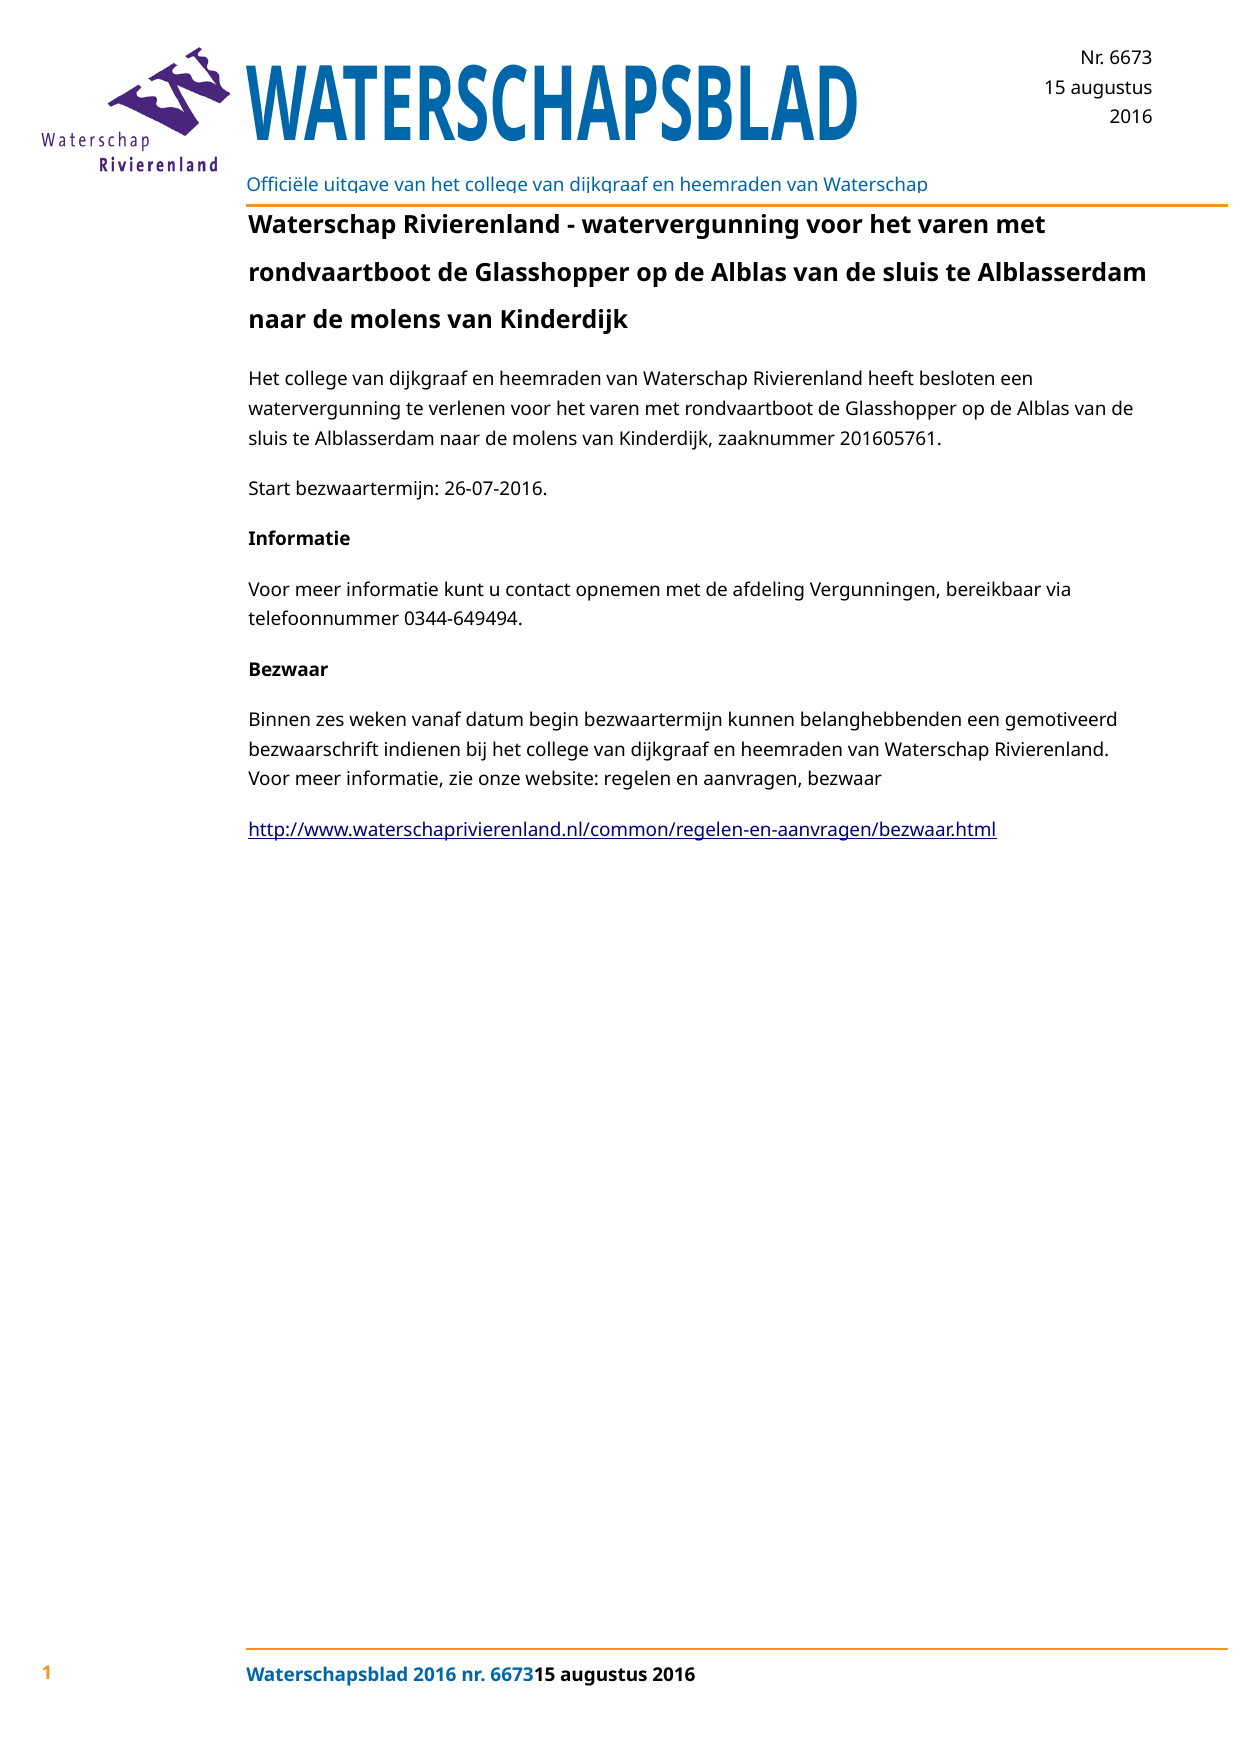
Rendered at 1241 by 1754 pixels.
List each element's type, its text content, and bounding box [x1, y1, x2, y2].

text Binnen zes weken vanaf datum begin bezwaartermijn kunnen belanghebbenden een gemotiveerd bezwaarschrift indienen bij het college van dijkgraaf en heemraden van Waterschap Rivierenland. Voor meer informatie, zie onze website: regelen en aanvragen, bezwaar [248, 706, 1152, 791]
text Bezwaar [248, 656, 1152, 682]
text Voor meer informatie kunt u contact opnemen met de afdeling Vergunningen, bereikbaar via telefoonnummer 0344-649494. [248, 576, 1152, 631]
text Waterschap Rivierenland - watervergunning voor het varen met rondvaartboot de Glasshopper op de Alblas van de sluis te Alblasserdam naar de molens van Kinderdijk [248, 207, 1152, 336]
text Informatie [248, 526, 1152, 551]
picture [41, 47, 231, 172]
text Het college van dijkgraaf en heemraden van Waterschap Rivierenland heeft besloten een watervergunning te verlenen voor het varen met rondvaartboot de Glasshopper op de Alblas van de sluis te Alblasserdam naar de molens van Kinderdijk, zaaknummer 201605761. [248, 366, 1152, 450]
text http://www.waterschaprivierenland.nl/common/regelen-en-aanvragen/bezwaar.html [248, 816, 1152, 842]
text Start bezwaartermijn: 26-07-2016. [248, 475, 1152, 501]
